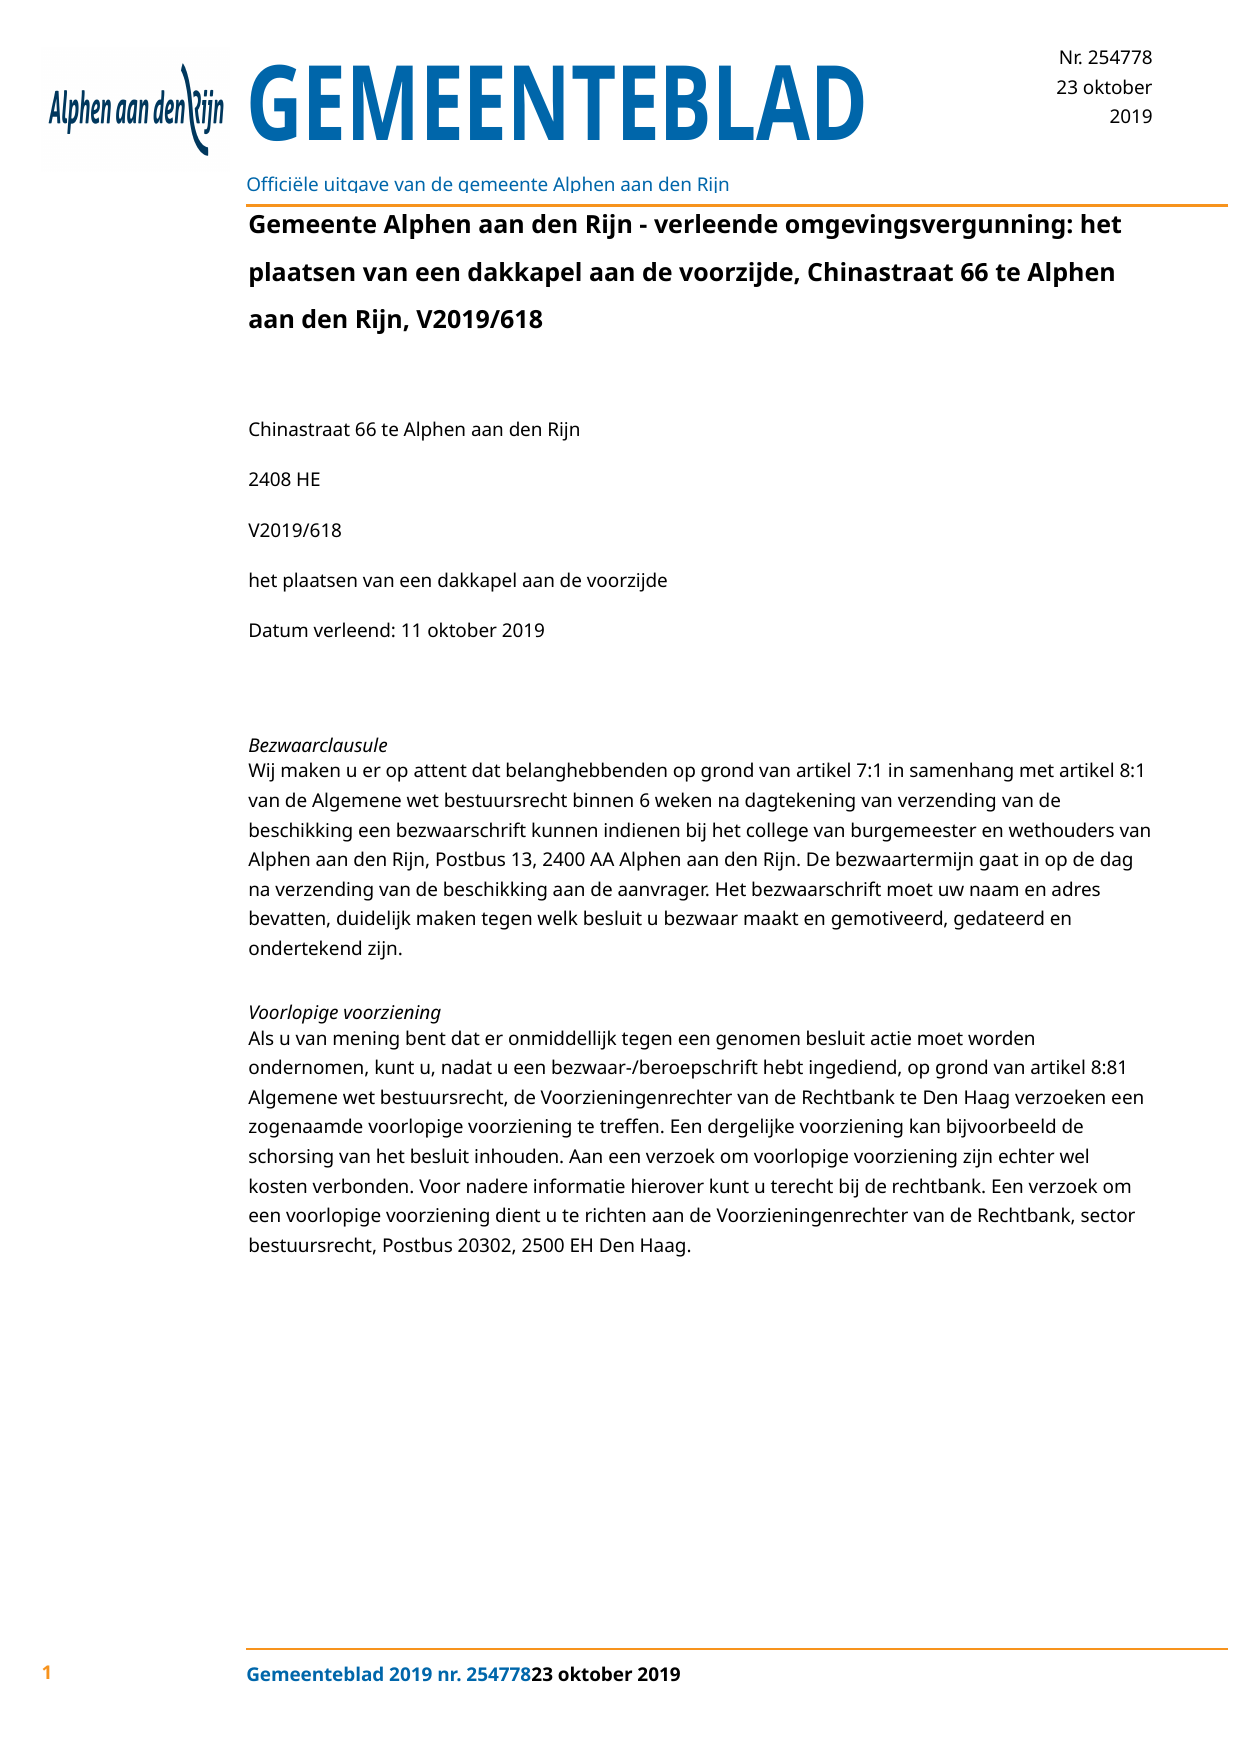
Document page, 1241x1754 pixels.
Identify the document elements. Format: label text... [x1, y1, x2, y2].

text Bezwaarclausule [248, 732, 1152, 758]
text Als u van mening bent dat er onmiddellijk tegen een genomen besluit actie moet worden ondernomen, kunt u, nadat u een bezwaar-/beroepschrift hebt ingediend, op grond van artikel 8:81 Algemene wet bestuursrecht, de Voorzieningenrechter van de Rechtbank te Den Haag verzoeken een zogenaamde voorlopige voorziening te treffen. Een dergelijke voorziening kan bijvoorbeeld de schorsing van het besluit inhouden. Aan een verzoek om voorlopige voorziening zijn echter wel kosten verbonden. Voor nadere informatie hierover kunt u terecht bij de rechtbank. Een verzoek om een voorlopige voorziening dient u te richten aan de Voorzieningenrechter van de Rechtbank, sector bestuursrecht, Postbus 20302, 2500 EH Den Haag. [248, 1025, 1152, 1258]
text Voorlopige voorziening [248, 999, 1152, 1025]
text V2019/618 [248, 517, 1152, 542]
text Gemeente Alphen aan den Rijn - verleende omgevingsvergunning: het plaatsen van een dakkapel aan de voorzijde, Chinastraat 66 te Alphen aan den Rijn, V2019/618 [248, 207, 1152, 336]
text Datum verleend: 11 oktober 2019 [248, 618, 1152, 643]
text Wij maken u er op attent dat belanghebbenden op grond van artikel 7:1 in samenhang met artikel 8:1 van de Algemene wet bestuursrecht binnen 6 weken na dagtekening van verzending van de beschikking een bezwaarschrift kunnen indienen bij het college van burgemeester en wethouders van Alphen aan den Rijn, Postbus 13, 2400 AA Alphen aan den Rijn. De bezwaartermijn gaat in op de dag na verzending van de beschikking aan de aanvrager. Het bezwaarschrift moet uw naam en adres bevatten, duidelijk maken tegen welk besluit u bezwaar maakt en gemotiveerd, gedateerd en ondertekend zijn. [248, 758, 1152, 961]
text Chinastraat 66 te Alphen aan den Rijn [248, 416, 1152, 442]
text 2408 HE [248, 466, 1152, 492]
picture [41, 47, 231, 172]
text het plaatsen van een dakkapel aan de voorzijde [248, 567, 1152, 593]
